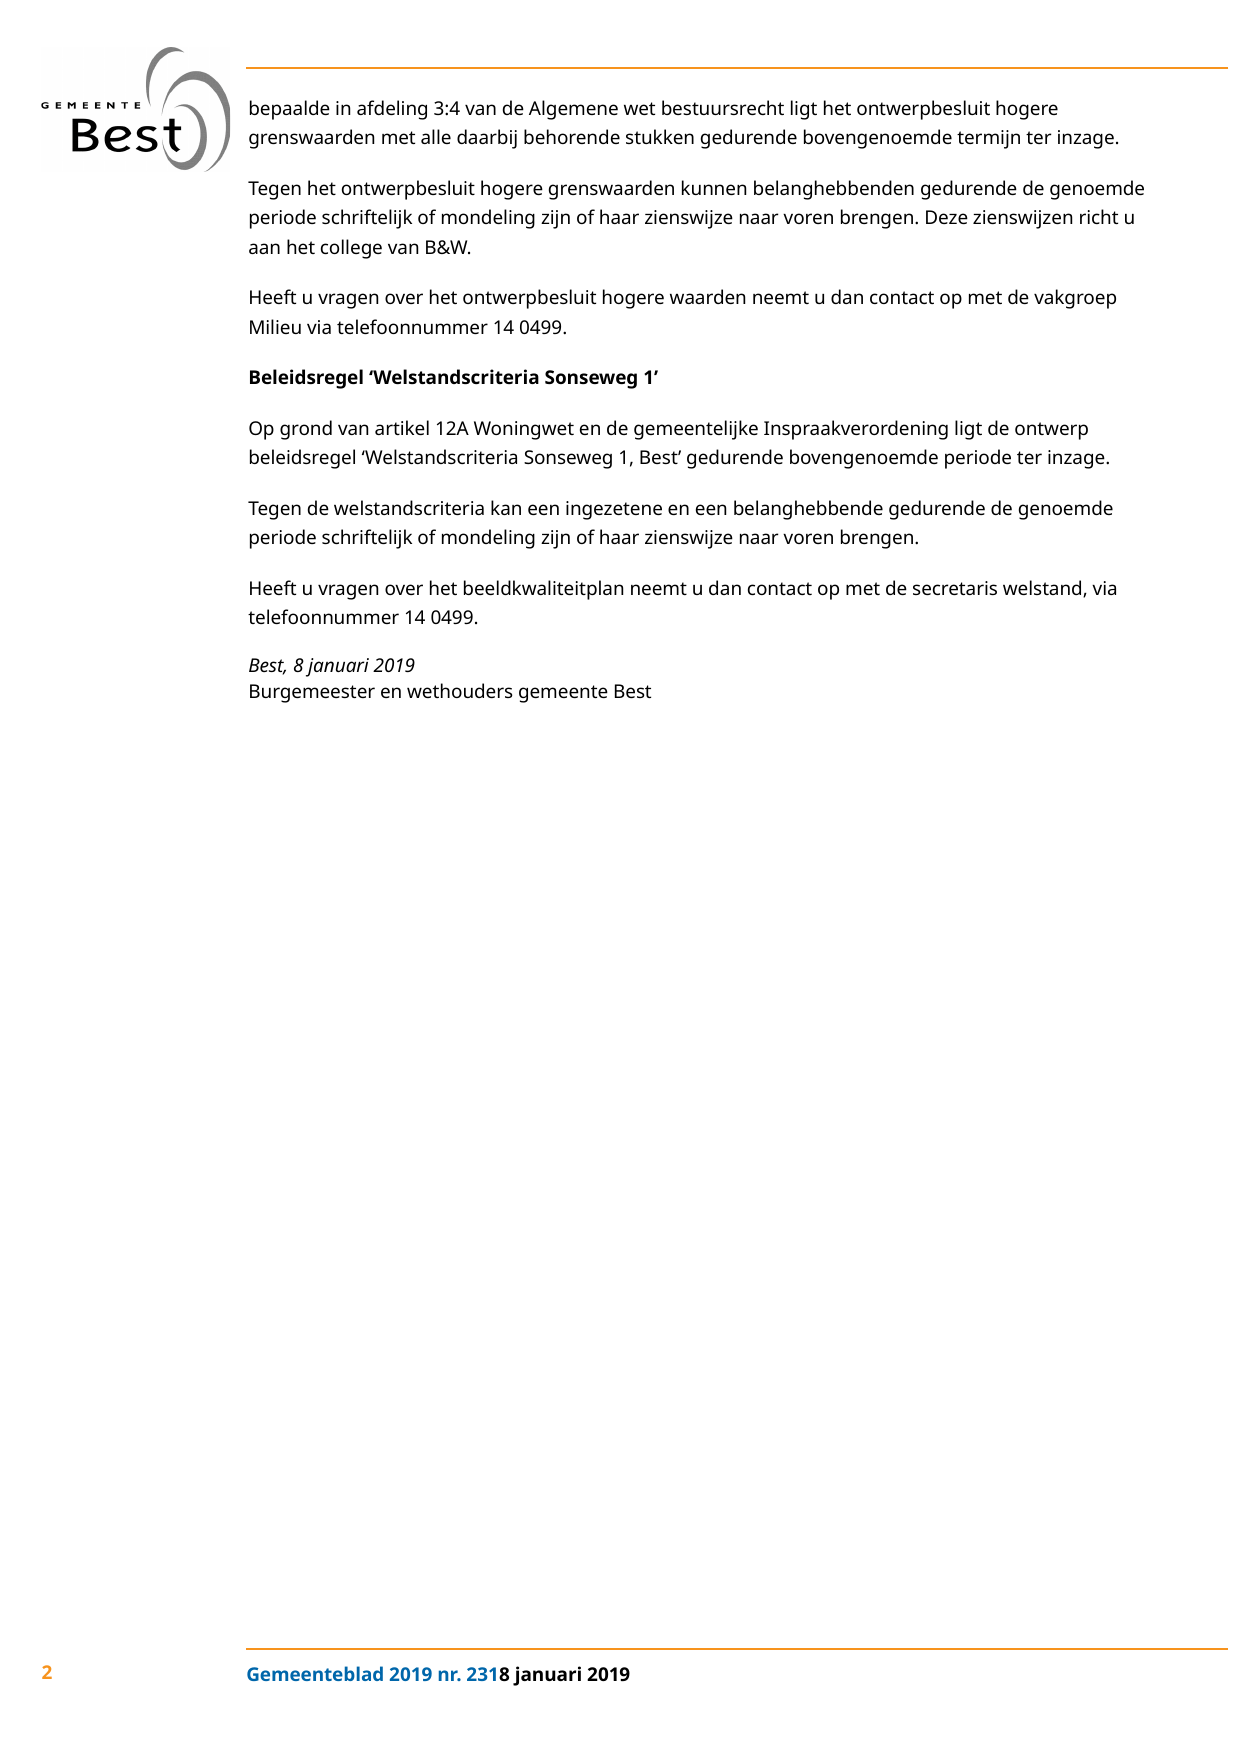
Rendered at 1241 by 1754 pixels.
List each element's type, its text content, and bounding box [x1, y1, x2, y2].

text Op grond van artikel 12A Woningwet en de gemeentelijke Inspraakverordening ligt de ontwerp beleidsregel ‘Welstandscriteria Sonseweg 1, Best’ gedurende bovengenoemde periode ter inzage. [248, 415, 1152, 470]
text Tegen de welstandscriteria kan een ingezetene en een belanghebbende gedurende de genoemde periode schriftelijk of mondeling zijn of haar zienswijze naar voren brengen. [248, 495, 1152, 550]
text bepaalde in afdeling 3:4 van de Algemene wet bestuursrecht ligt het ontwerpbesluit hogere grenswaarden met alle daarbij behorende stukken gedurende bovengenoemde termijn ter inzage. [248, 95, 1152, 150]
text Beleidsregel ‘Welstandscriteria Sonseweg 1’ [248, 364, 1152, 390]
picture [41, 47, 231, 172]
text Tegen het ontwerpbesluit hogere grenswaarden kunnen belanghebbenden gedurende de genoemde periode schriftelijk of mondeling zijn of haar zienswijze naar voren brengen. Deze zienswijzen richt u aan het college van B&W. [248, 175, 1152, 260]
text Heeft u vragen over het ontwerpbesluit hogere waarden neemt u dan contact op met de vakgroep Milieu via telefoonnummer 14 0499. [248, 284, 1152, 340]
text Heeft u vragen over het beeldkwaliteitplan neemt u dan contact op met de secretaris welstand, via telefoonnummer 14 0499. [248, 575, 1152, 630]
text Burgemeester en wethouders gemeente Best [248, 678, 1152, 704]
text Best, 8 januari 2019 [248, 652, 1152, 678]
